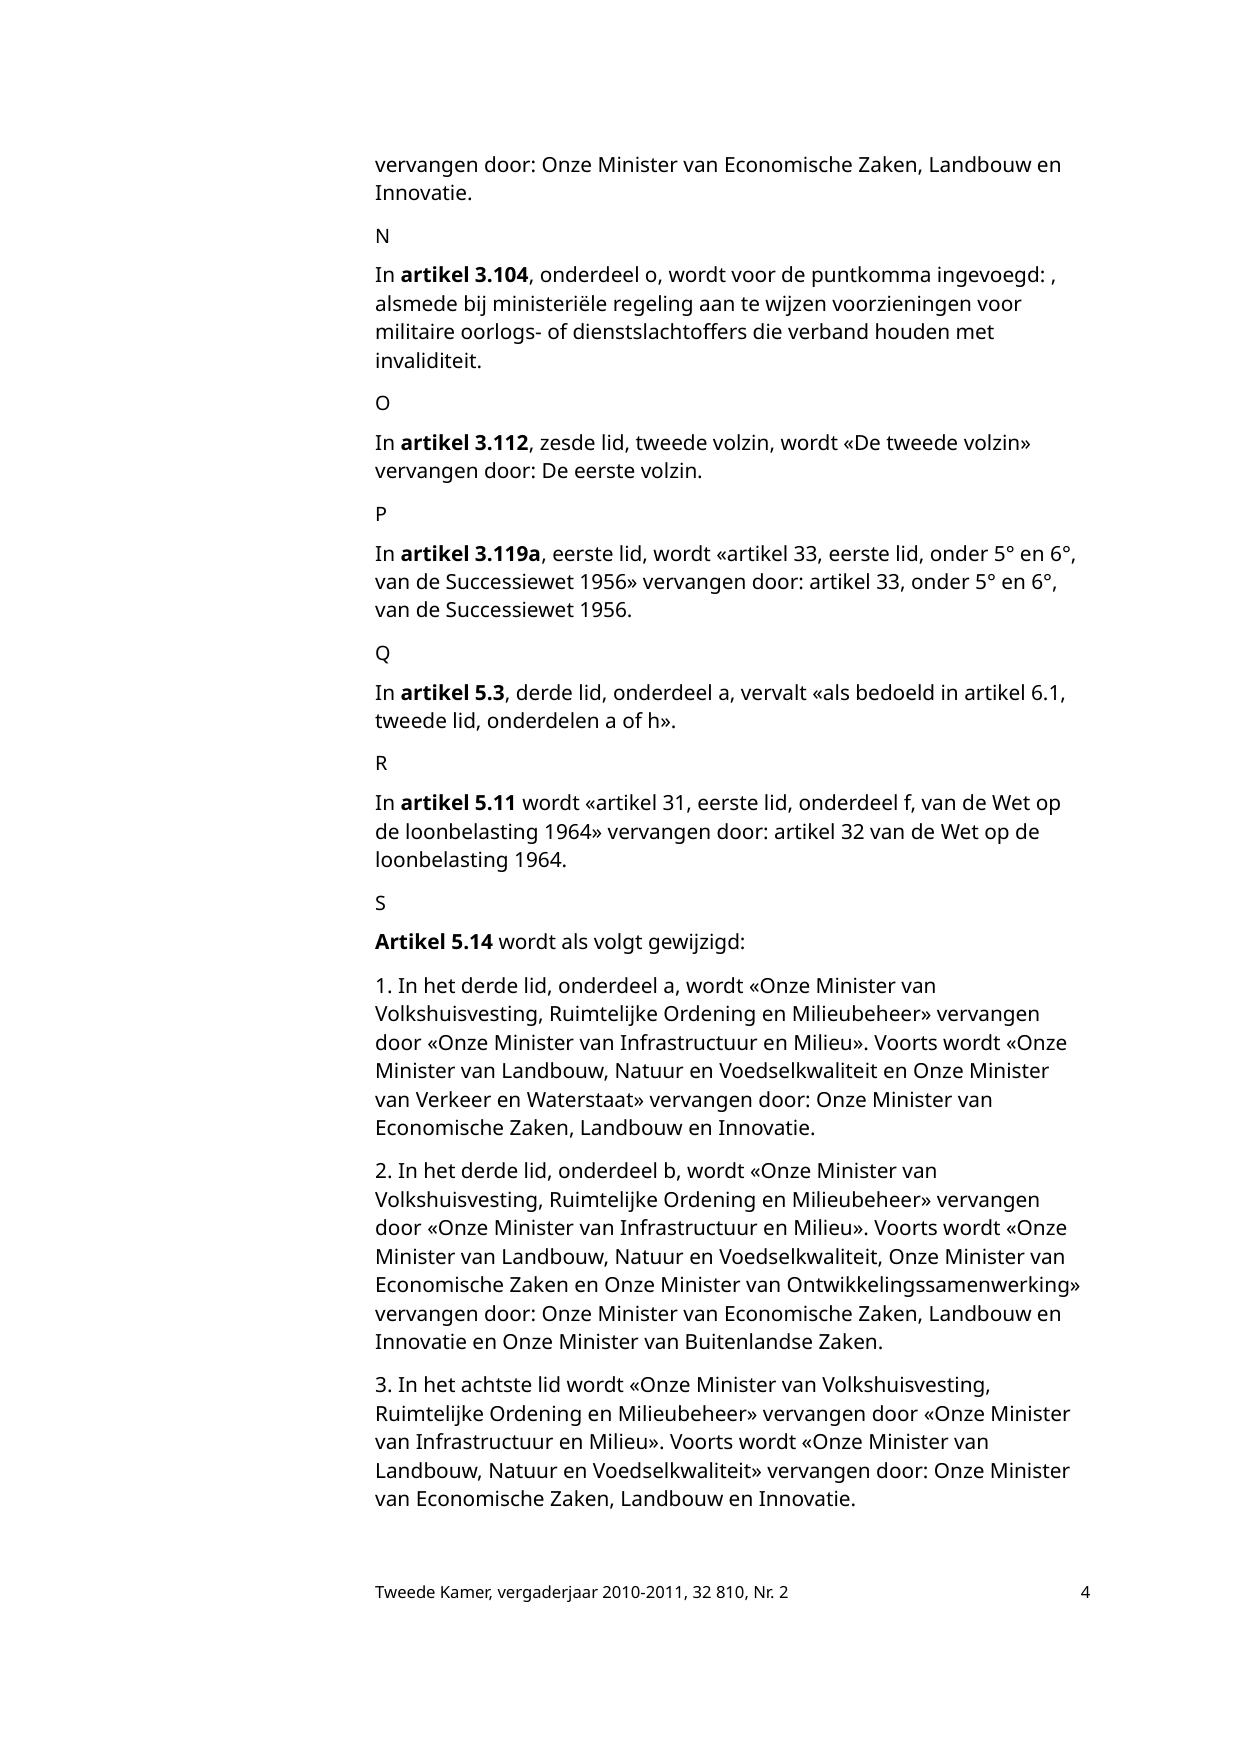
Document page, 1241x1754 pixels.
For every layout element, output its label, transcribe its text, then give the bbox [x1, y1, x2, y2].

text N [375, 222, 1090, 249]
text 1. In het derde lid, onderdeel a, wordt «Onze Minister van Volkshuisvesting, Ruimtelijke Ordening en Milieubeheer» vervangen door «Onze Minister van Infrastructuur en Milieu». Voorts wordt «Onze Minister van Landbouw, Natuur en Voedselkwaliteit en Onze Minister van Verkeer en Waterstaat» vervangen door: Onze Minister van Economische Zaken, Landbouw en Innovatie. [375, 971, 1090, 1142]
text vervangen door: Onze Minister van Economische Zaken, Landbouw en Innovatie. [375, 150, 1090, 207]
text O [375, 389, 1090, 416]
text S [375, 889, 1090, 916]
text 3. In het achtste lid wordt «Onze Minister van Volkshuisvesting, Ruimtelijke Ordening en Milieubeheer» vervangen door «Onze Minister van Infrastructuur en Milieu». Voorts wordt «Onze Minister van Landbouw, Natuur en Voedselkwaliteit» vervangen door: Onze Minister van Economische Zaken, Landbouw en Innovatie. [375, 1371, 1090, 1513]
text 2. In het derde lid, onderdeel b, wordt «Onze Minister van Volkshuisvesting, Ruimtelijke Ordening en Milieubeheer» vervangen door «Onze Minister van Infrastructuur en Milieu». Voorts wordt «Onze Minister van Landbouw, Natuur en Voedselkwaliteit, Onze Minister van Economische Zaken en Onze Minister van Ontwikkelingssamenwerking» vervangen door: Onze Minister van Economische Zaken, Landbouw en Innovatie en Onze Minister van Buitenlandse Zaken. [375, 1157, 1090, 1356]
text In artikel 3.104, onderdeel o, wordt voor de puntkomma ingevoegd: , alsmede bij ministeriële regeling aan te wijzen voorzieningen voor militaire oorlogs- of dienstslachtoffers die verband houden met invaliditeit. [375, 261, 1090, 374]
text In artikel 5.3, derde lid, onderdeel a, vervalt «als bedoeld in artikel 6.1, tweede lid, onderdelen a of h». [375, 678, 1090, 735]
text R [375, 750, 1090, 777]
text In artikel 3.119a, eerste lid, wordt «artikel 33, eerste lid, onder 5° en 6°, van de Successiewet 1956» vervangen door: artikel 33, onder 5° en 6°, van de Successiewet 1956. [375, 539, 1090, 624]
text P [375, 500, 1090, 527]
text In artikel 5.11 wordt «artikel 31, eerste lid, onderdeel f, van de Wet op de loonbelasting 1964» vervangen door: artikel 32 van de Wet op de loonbelasting 1964. [375, 788, 1090, 874]
text Q [375, 639, 1090, 666]
text Artikel 5.14 wordt als volgt gewijzigd: [375, 927, 1090, 956]
text In artikel 3.112, zesde lid, tweede volzin, wordt «De tweede volzin» vervangen door: De eerste volzin. [375, 428, 1090, 485]
